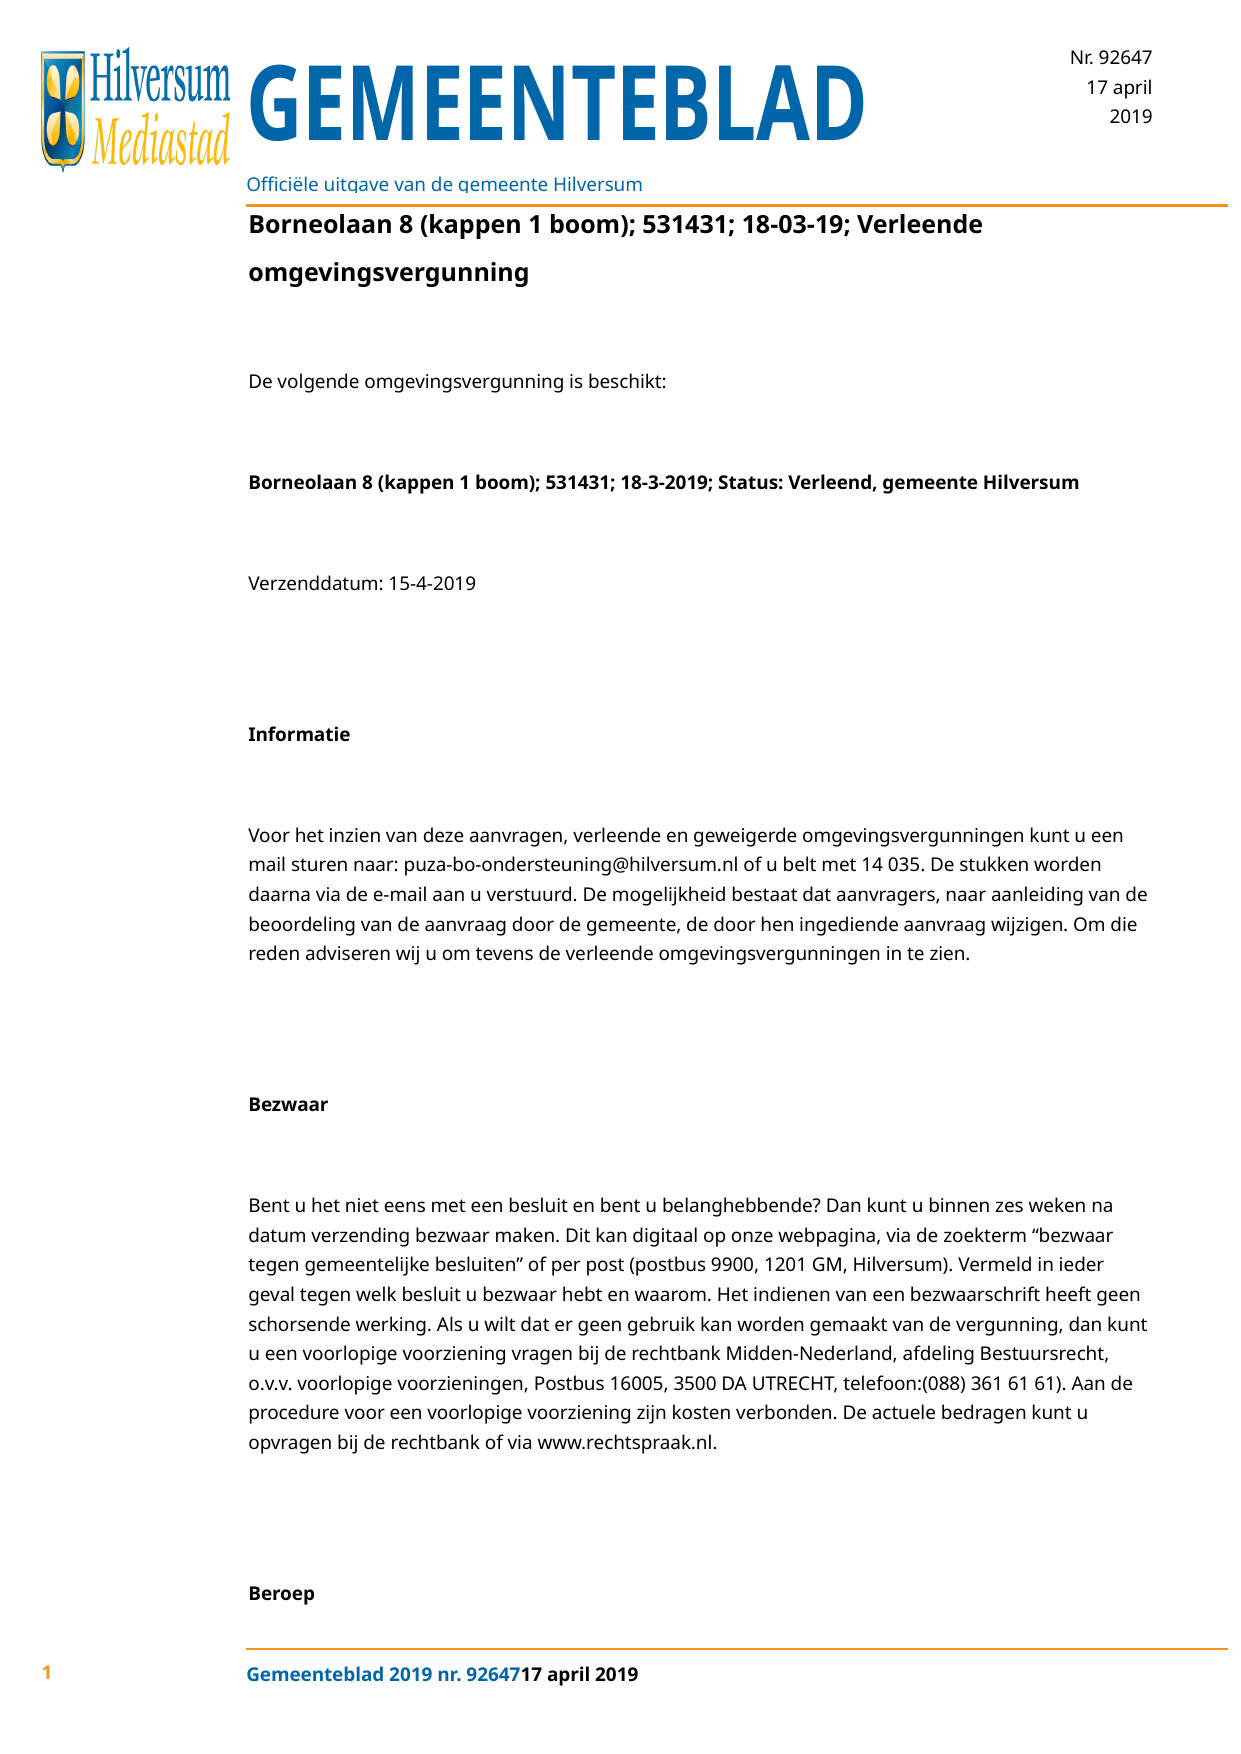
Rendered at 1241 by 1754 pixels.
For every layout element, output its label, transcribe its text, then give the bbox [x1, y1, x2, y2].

text Bent u het niet eens met een besluit en bent u belanghebbende? Dan kunt u binnen zes weken na datum verzending bezwaar maken. Dit kan digitaal op onze webpagina, via de zoekterm “bezwaar tegen gemeentelijke besluiten” of per post (postbus 9900, 1201 GM, Hilversum). Vermeld in ieder geval tegen welk besluit u bezwaar hebt en waarom. Het indienen van een bezwaarschrift heeft geen schorsende werking. Als u wilt dat er geen gebruik kan worden gemaakt van de vergunning, dan kunt u een voorlopige voorziening vragen bij de rechtbank Midden-Nederland, afdeling Bestuursrecht, o.v.v. voorlopige voorzieningen, Postbus 16005, 3500 DA UTRECHT, telefoon:(088) 361 61 61). Aan de procedure voor een voorlopige voorziening zijn kosten verbonden. De actuele bedragen kunt u opvragen bij de rechtbank of via www.rechtspraak.nl. [248, 1192, 1152, 1455]
text Borneolaan 8 (kappen 1 boom); 531431; 18-03-19; Verleende omgevingsvergunning [248, 207, 1152, 288]
text Beroep [248, 1580, 1152, 1606]
text Informatie [248, 721, 1152, 747]
text De volgende omgevingsvergunning is beschikt: [248, 368, 1152, 394]
text Bezwaar [248, 1092, 1152, 1117]
text Verzenddatum: 15-4-2019 [248, 570, 1152, 596]
text Voor het inzien van deze aanvragen, verleende en geweigerde omgevingsvergunningen kunt u een mail sturen naar: puza-bo-ondersteuning@hilversum.nl of u belt met 14 035. De stukken worden daarna via de e-mail aan u verstuurd. De mogelijkheid bestaat dat aanvragers, naar aanleiding van de beoordeling van de aanvraag door de gemeente, de door hen ingediende aanvraag wijzigen. Om die reden adviseren wij u om tevens de verleende omgevingsvergunningen in te zien. [248, 822, 1152, 966]
text Borneolaan 8 (kappen 1 boom); 531431; 18-3-2019; Status: Verleend, gemeente Hilversum [248, 469, 1152, 495]
picture [41, 47, 231, 172]
